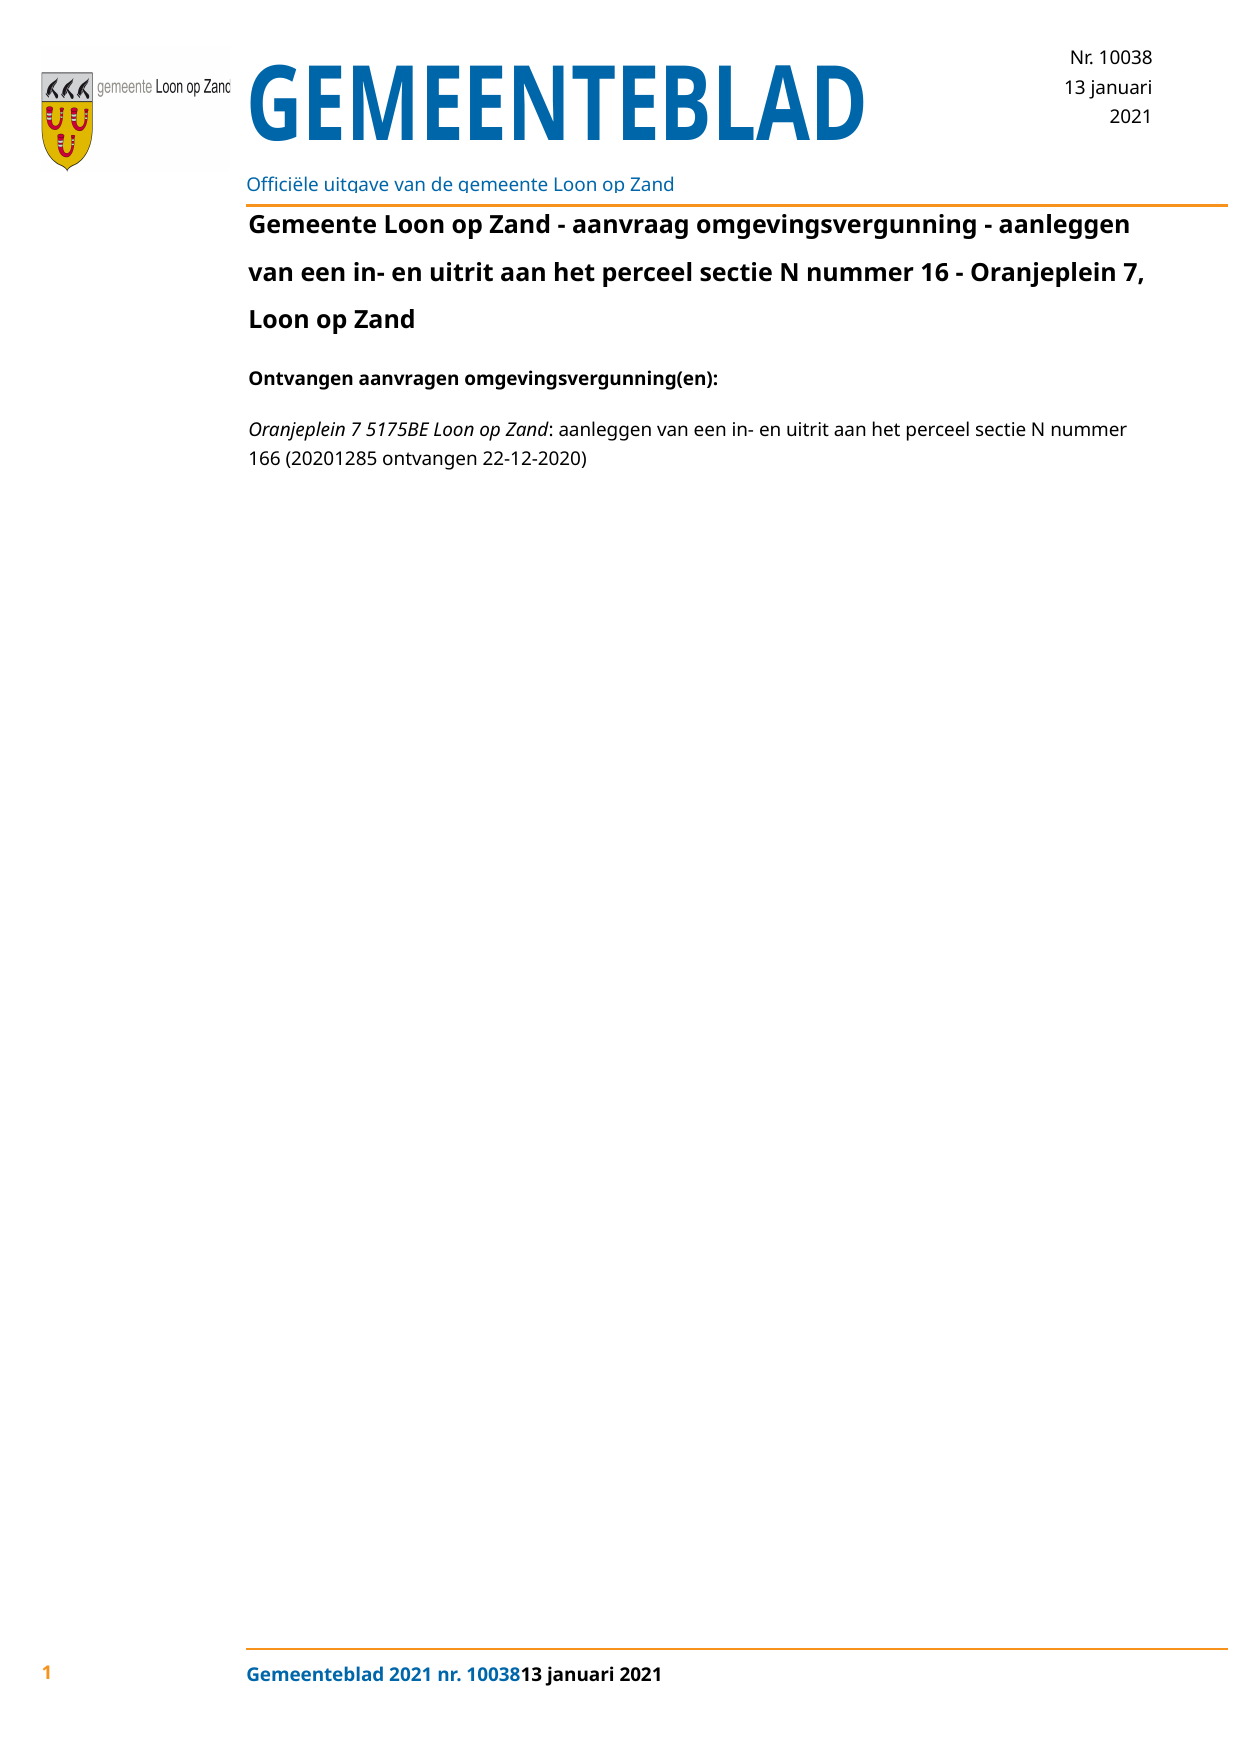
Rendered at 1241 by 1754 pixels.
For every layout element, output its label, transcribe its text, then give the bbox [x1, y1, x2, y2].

picture [41, 47, 231, 172]
text Gemeente Loon op Zand - aanvraag omgevingsvergunning - aanleggen van een in- en uitrit aan het perceel sectie N nummer 16 - Oranjeplein 7, Loon op Zand [248, 207, 1152, 336]
text Oranjeplein 7 5175BE Loon op Zand: aanleggen van een in- en uitrit aan het perceel sectie N nummer 166 (20201285 ontvangen 22-12-2020) [248, 416, 1152, 471]
text Ontvangen aanvragen omgevingsvergunning(en): [248, 366, 1152, 391]
